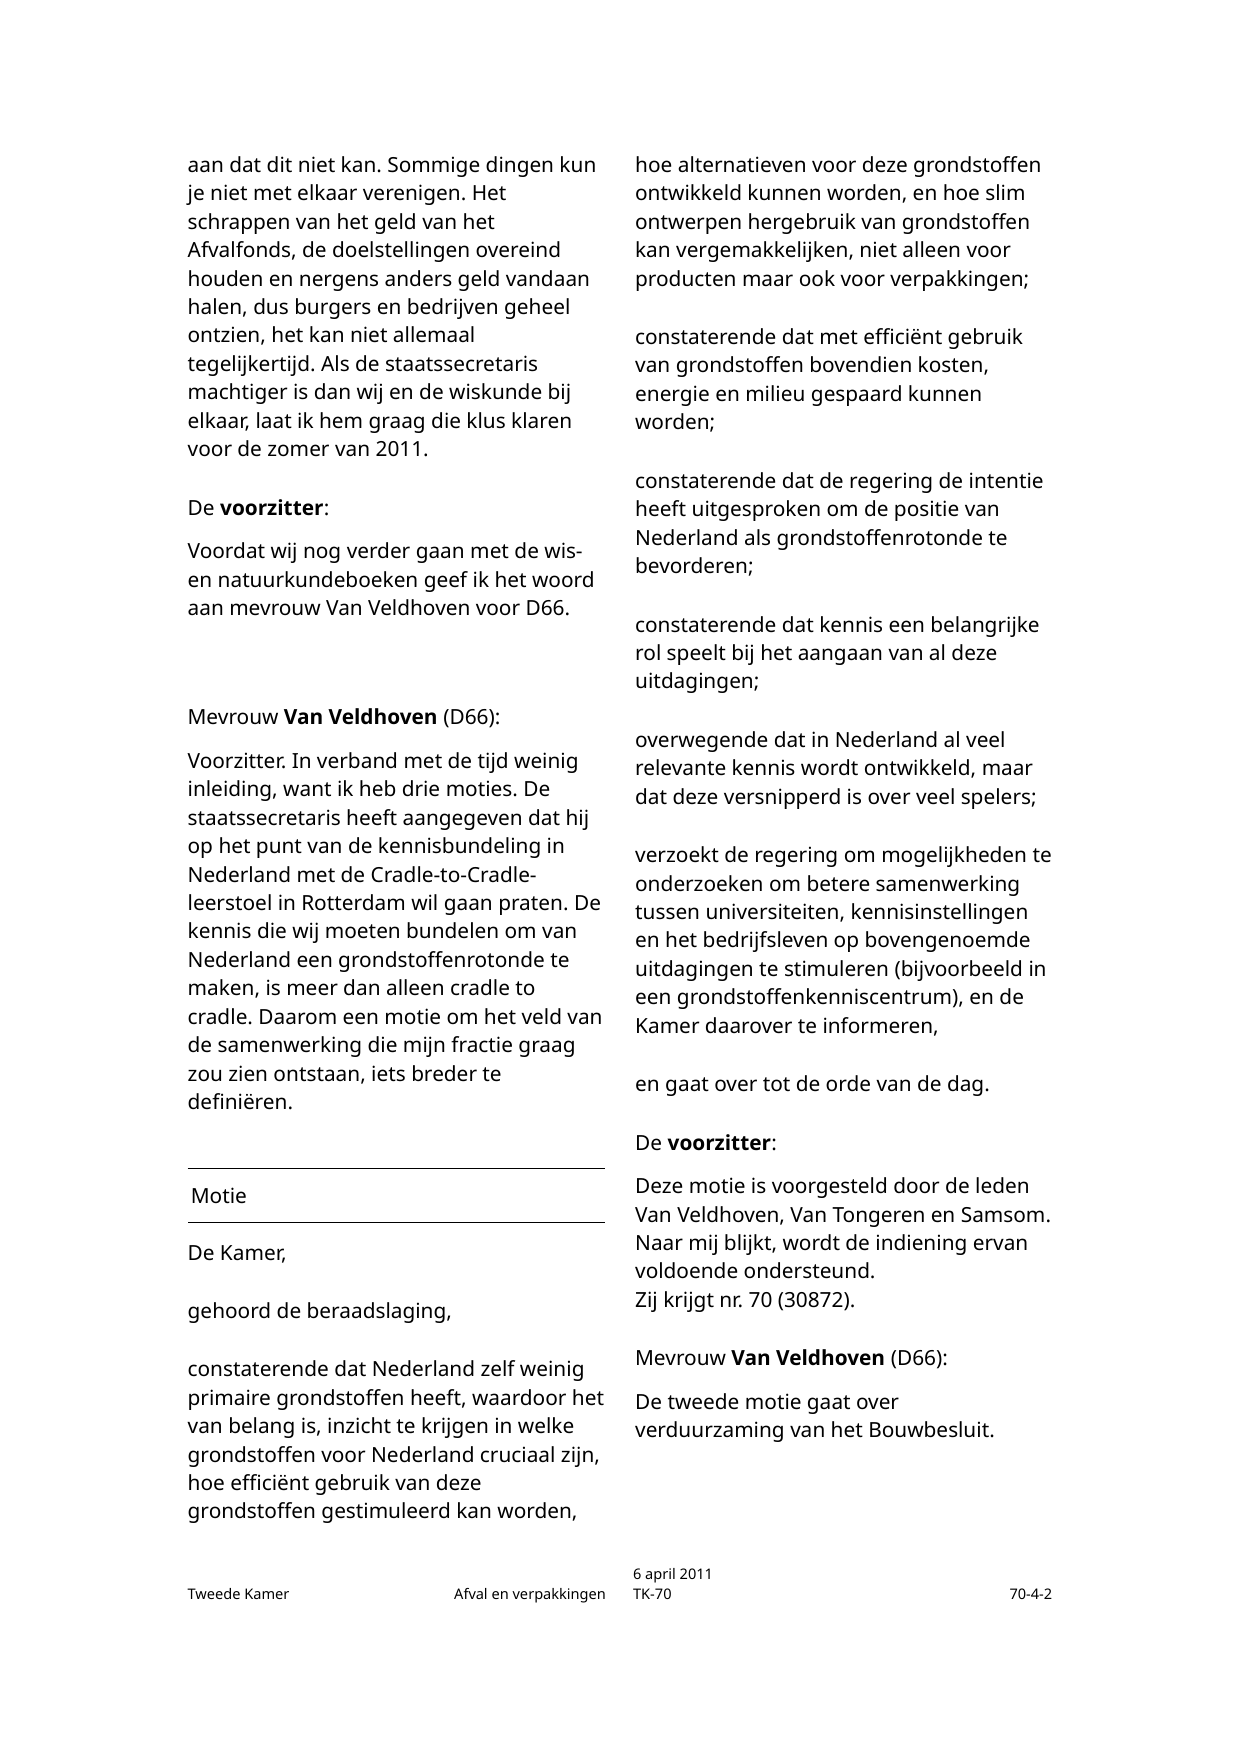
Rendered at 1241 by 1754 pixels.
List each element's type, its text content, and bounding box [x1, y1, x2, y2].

text Deze motie is voorgesteld door de leden Van Veldhoven, Van Tongeren en Samsom. Naar mij blijkt, wordt de indiening ervan voldoende ondersteund. [635, 1171, 1053, 1285]
text Mevrouw Van Veldhoven (D66): [187, 702, 605, 731]
text constaterende dat met efficiënt gebruik van grondstoffen bovendien kosten, energie en milieu gespaard kunnen worden; [635, 322, 1053, 436]
text aan dat dit niet kan. Sommige dingen kun je niet met elkaar verenigen. Het schrappen van het geld van het Afvalfonds, de doelstellingen overeind houden en nergens anders geld vandaan halen, dus burgers en bedrijven geheel ontzien, het kan niet allemaal tegelijkertijd. Als de staatssecretaris machtiger is dan wij en de wiskunde bij elkaar, laat ik hem graag die klus klaren voor de zomer van 2011. [187, 150, 605, 463]
text De voorzitter: [187, 493, 605, 521]
text Mevrouw Van Veldhoven (D66): [635, 1343, 1053, 1372]
text  [187, 652, 605, 680]
subtitle Motie [187, 1169, 605, 1223]
text constaterende dat Nederland zelf weinig primaire grondstoffen heeft, waardoor het van belang is, inzicht te krijgen in welke grondstoffen voor Nederland cruciaal zijn, hoe efficiënt gebruik van deze grondstoffen gestimuleerd kan worden, [187, 1354, 605, 1525]
text De voorzitter: [635, 1128, 1053, 1156]
text overwegende dat in Nederland al veel relevante kennis wordt ontwikkeld, maar dat deze versnipperd is over veel spelers; [635, 725, 1053, 810]
text De tweede motie gaat over verduurzaming van het Bouwbesluit. [635, 1387, 1053, 1444]
text en gaat over tot de orde van de dag. [635, 1069, 1053, 1098]
text verzoekt de regering om mogelijkheden te onderzoeken om betere samenwerking tussen universiteiten, kennisinstellingen en het bedrijfsleven op bovengenoemde uitdagingen te stimuleren (bijvoorbeeld in een grondstoffenkenniscentrum), en de Kamer daarover te informeren, [635, 840, 1053, 1039]
text constaterende dat kennis een belangrijke rol speelt bij het aangaan van al deze uitdagingen; [635, 610, 1053, 695]
text De Kamer, [187, 1238, 605, 1266]
text Voorzitter. In verband met de tijd weinig inleiding, want ik heb drie moties. De staatssecretaris heeft aangegeven dat hij op het punt van de kennisbundeling in Nederland met de Cradle-to-Cradle-leerstoel in Rotterdam wil gaan praten. De kennis die wij moeten bundelen om van Nederland een grondstoffenrotonde te maken, is meer dan alleen cradle to cradle. Daarom een motie om het veld van de samenwerking die mijn fractie graag zou zien ontstaan, iets breder te definiëren. [187, 746, 605, 1116]
text gehoord de beraadslaging, [187, 1296, 605, 1324]
text Voordat wij nog verder gaan met de wis- en natuurkundeboeken geef ik het woord aan mevrouw Van Veldhoven voor D66. [187, 536, 605, 622]
text hoe alternatieven voor deze grondstoffen ontwikkeld kunnen worden, en hoe slim ontwerpen hergebruik van grondstoffen kan vergemakkelijken, niet alleen voor producten maar ook voor verpakkingen; [635, 150, 1053, 292]
text Zij krijgt nr. 70 (30872). [635, 1285, 1053, 1313]
text constaterende dat de regering de intentie heeft uitgesproken om de positie van Nederland als grondstoffenrotonde te bevorderen; [635, 466, 1053, 580]
